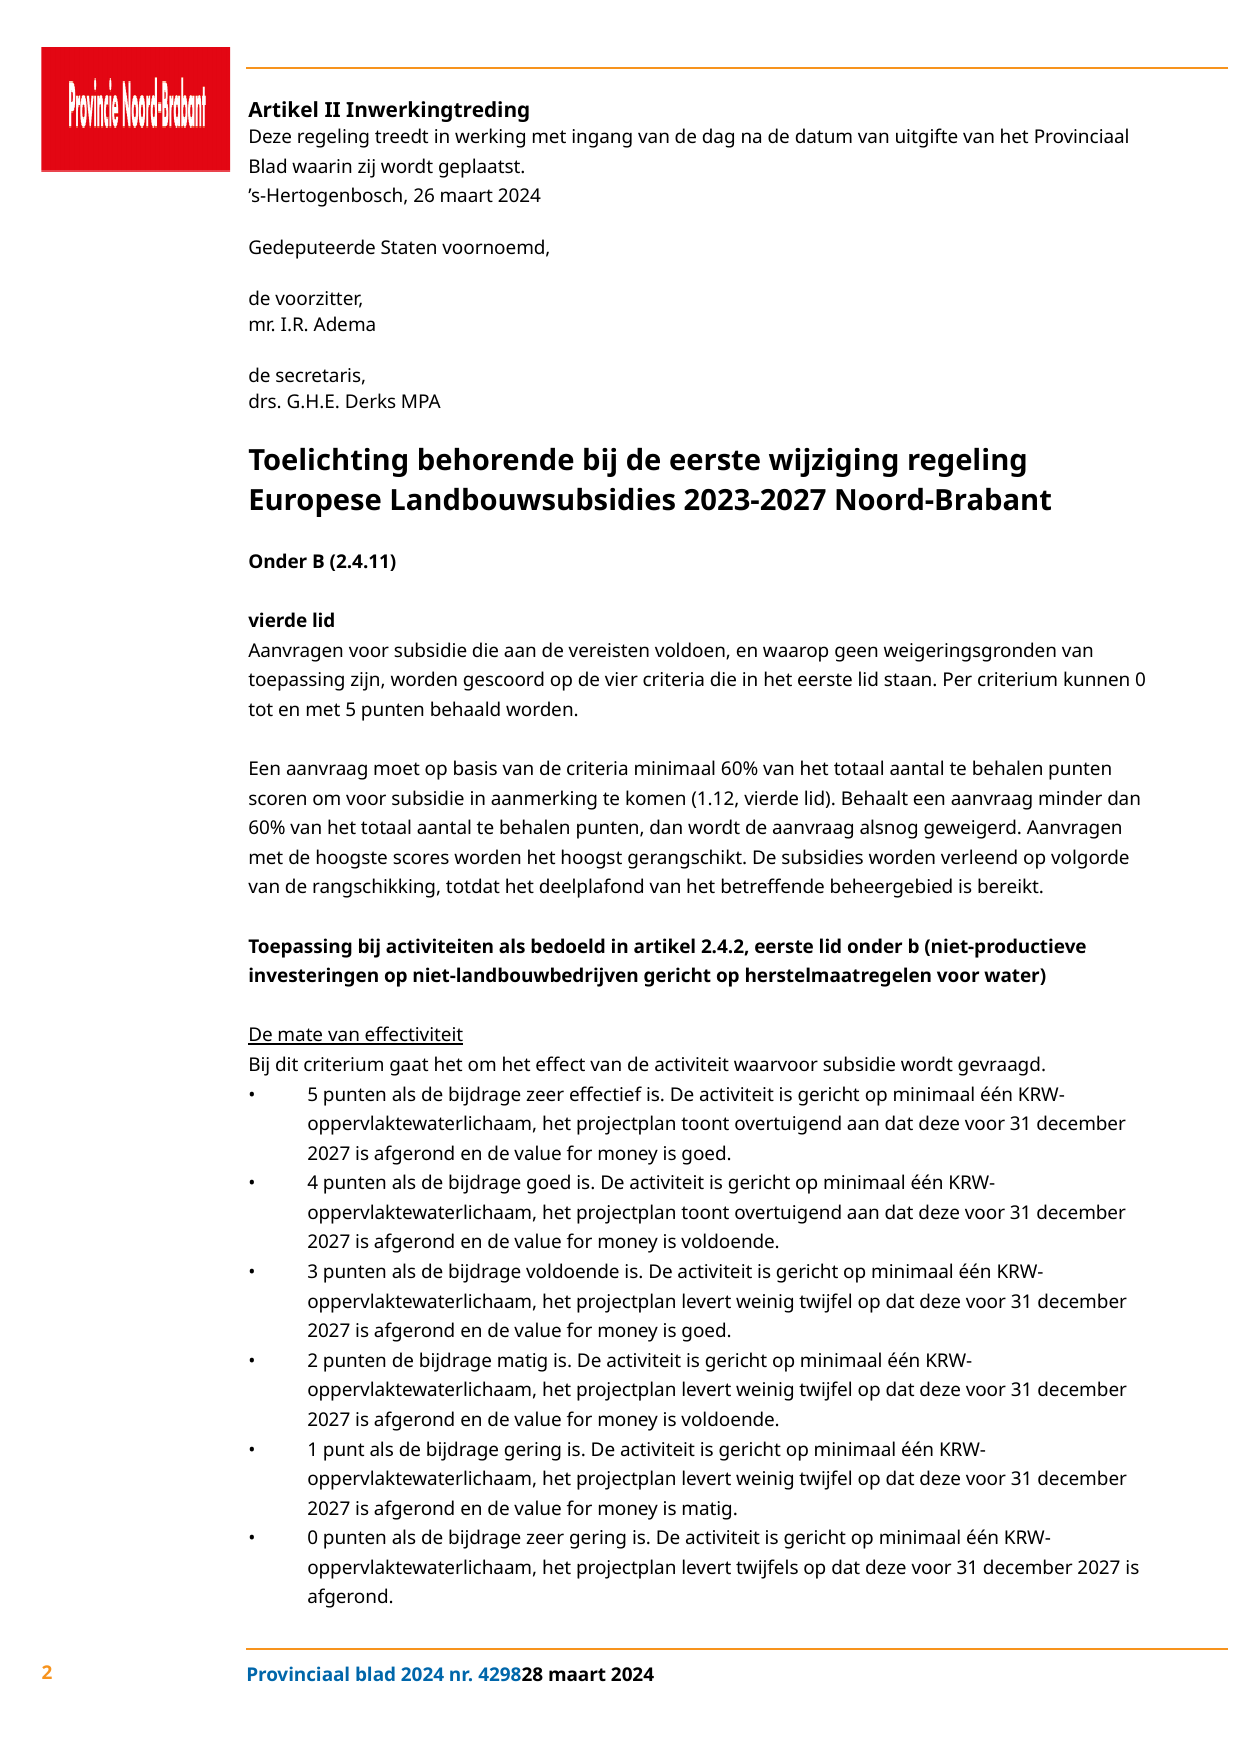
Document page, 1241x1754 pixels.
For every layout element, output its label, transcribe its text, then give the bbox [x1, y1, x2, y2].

text Een aanvraag moet op basis van de criteria minimaal 60% van het totaal aantal te behalen punten scoren om voor subsidie in aanmerking te komen (1.12, vierde lid). Behaalt een aanvraag minder dan 60% van het totaal aantal te behalen punten, dan wordt de aanvraag alsnog geweigerd. Aanvragen met de hoogste scores worden het hoogst gerangschikt. De subsidies worden verleend op volgorde van de rangschikking, totdat het deelplafond van het betreffende beheergebied is bereikt. [248, 755, 1152, 899]
text Onder B (2.4.11) [248, 548, 1152, 574]
text de voorzitter, [248, 285, 1152, 311]
text Toepassing bij activiteiten als bedoeld in artikel 2.4.2, eerste lid onder b (niet-productieve investeringen op niet-landbouwbedrijven gericht op herstelmaatregelen voor water) [248, 933, 1152, 988]
text mr. I.R. Adema [248, 311, 1152, 337]
list 5 punten als de bijdrage zeer effectief is. De activiteit is gericht op minimaal één KRW-oppervlaktewaterlichaam, het projectplan toont overtuigend aan dat deze voor 31 december 2027 is afgerond en de value for money is goed. [248, 1081, 1152, 1166]
text Toelichting behorende bij de eerste wijziging regeling Europese Landbouwsubsidies 2023-2027 Noord-Brabant [248, 440, 1152, 519]
text Deze regeling treedt in werking met ingang van de dag na de datum van uitgifte van het Provinciaal Blad waarin zij wordt geplaatst. [248, 123, 1152, 178]
list 4 punten als de bijdrage goed is. De activiteit is gericht op minimaal één KRW-oppervlaktewaterlichaam, het projectplan toont overtuigend aan dat deze voor 31 december 2027 is afgerond en de value for money is voldoende. [248, 1169, 1152, 1254]
text drs. G.H.E. Derks MPA [248, 388, 1152, 414]
picture [41, 47, 231, 172]
text Artikel II Inwerkingtreding [248, 95, 1152, 123]
text de secretaris, [248, 362, 1152, 388]
text Bij dit criterium gaat het om het effect van de activiteit waarvoor subsidie wordt gevraagd. [248, 1051, 1152, 1077]
text De mate van effectiviteit [248, 1022, 1152, 1047]
text Gedeputeerde Staten voornoemd, [248, 234, 1152, 259]
text Aanvragen voor subsidie die aan de vereisten voldoen, en waarop geen weigeringsgronden van toepassing zijn, worden gescoord op de vier criteria die in het eerste lid staan. Per criterium kunnen 0 tot en met 5 punten behaald worden. [248, 637, 1152, 722]
list 0 punten als de bijdrage zeer gering is. De activiteit is gericht op minimaal één KRW-oppervlaktewaterlichaam, het projectplan levert twijfels op dat deze voor 31 december 2027 is afgerond. [248, 1524, 1152, 1609]
list 3 punten als de bijdrage voldoende is. De activiteit is gericht op minimaal één KRW-oppervlaktewaterlichaam, het projectplan levert weinig twijfel op dat deze voor 31 december 2027 is afgerond en de value for money is goed. [248, 1258, 1152, 1343]
list 1 punt als de bijdrage gering is. De activiteit is gericht op minimaal één KRW-oppervlaktewaterlichaam, het projectplan levert weinig twijfel op dat deze voor 31 december 2027 is afgerond en de value for money is matig. [248, 1436, 1152, 1521]
text ’s-Hertogenbosch, 26 maart 2024 [248, 182, 1152, 208]
text vierde lid [248, 607, 1152, 633]
list 2 punten de bijdrage matig is. De activiteit is gericht op minimaal één KRW-oppervlaktewaterlichaam, het projectplan levert weinig twijfel op dat deze voor 31 december 2027 is afgerond en de value for money is voldoende. [248, 1347, 1152, 1432]
